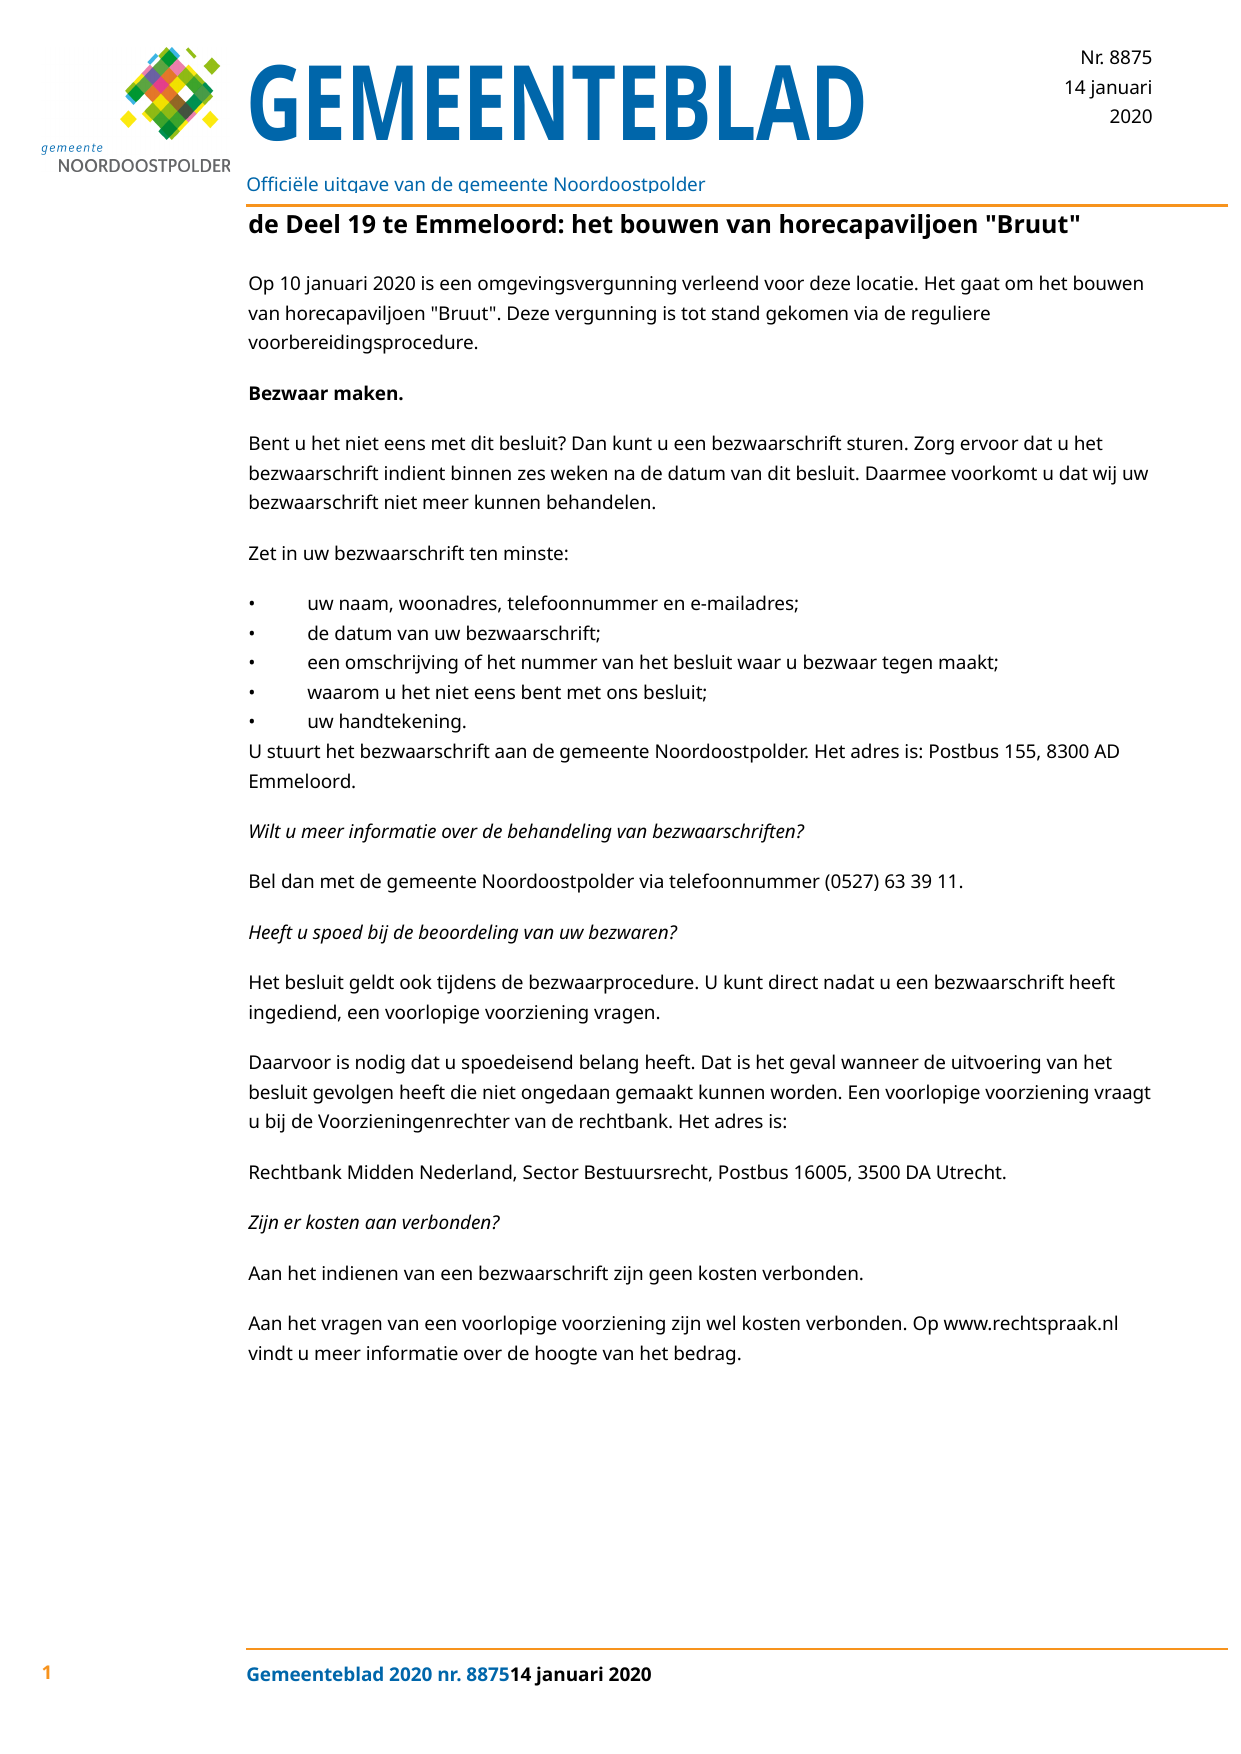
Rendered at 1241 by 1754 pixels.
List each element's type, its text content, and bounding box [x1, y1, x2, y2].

text Het besluit geldt ook tijdens de bezwaarprocedure. U kunt direct nadat u een bezwaarschrift heeft ingediend, een voorlopige voorziening vragen. [248, 969, 1152, 1025]
text Rechtbank Midden Nederland, Sector Bestuursrecht, Postbus 16005, 3500 DA Utrecht. [248, 1159, 1152, 1185]
text Op 10 januari 2020 is een omgevingsvergunning verleend voor deze locatie. Het gaat om het bouwen van horecapaviljoen "Bruut". Deze vergunning is tot stand gekomen via de reguliere voorbereidingsprocedure. [248, 270, 1152, 355]
text Heeft u spoed bij de beoordeling van uw bezwaren? [248, 919, 1152, 945]
picture [41, 47, 231, 172]
list uw handtekening. [248, 709, 1152, 734]
text Aan het vragen van een voorlopige voorziening zijn wel kosten verbonden. Op www.rechtspraak.nl vindt u meer informatie over de hoogte van het bedrag. [248, 1310, 1152, 1366]
list waarom u het niet eens bent met ons besluit; [248, 679, 1152, 705]
text Bent u het niet eens met dit besluit? Dan kunt u een bezwaarschrift sturen. Zorg ervoor dat u het bezwaarschrift indient binnen zes weken na de datum van dit besluit. Daarmee voorkomt u dat wij uw bezwaarschrift niet meer kunnen behandelen. [248, 430, 1152, 515]
text U stuurt het bezwaarschrift aan de gemeente Noordoostpolder. Het adres is: Postbus 155, 8300 AD Emmeloord. [248, 738, 1152, 793]
text Bezwaar maken. [248, 380, 1152, 406]
text Daarvoor is nodig dat u spoedeisend belang heeft. Dat is het geval wanneer de uitvoering van het besluit gevolgen heeft die niet ongedaan gemaakt kunnen worden. Een voorlopige voorziening vraagt u bij de Voorzieningenrechter van de rechtbank. Het adres is: [248, 1049, 1152, 1134]
text Zet in uw bezwaarschrift ten minste: [248, 540, 1152, 566]
text Zijn er kosten aan verbonden? [248, 1209, 1152, 1235]
text de Deel 19 te Emmeloord: het bouwen van horecapaviljoen "Bruut" [248, 207, 1152, 241]
text Aan het indienen van een bezwaarschrift zijn geen kosten verbonden. [248, 1260, 1152, 1286]
list uw naam, woonadres, telefoonnummer en e-mailadres; [248, 590, 1152, 616]
list de datum van uw bezwaarschrift; [248, 620, 1152, 646]
text Wilt u meer informatie over de behandeling van bezwaarschriften? [248, 818, 1152, 844]
list een omschrijving of het nummer van het besluit waar u bezwaar tegen maakt; [248, 649, 1152, 675]
text Bel dan met de gemeente Noordoostpolder via telefoonnummer (0527) 63 39 11. [248, 869, 1152, 894]
